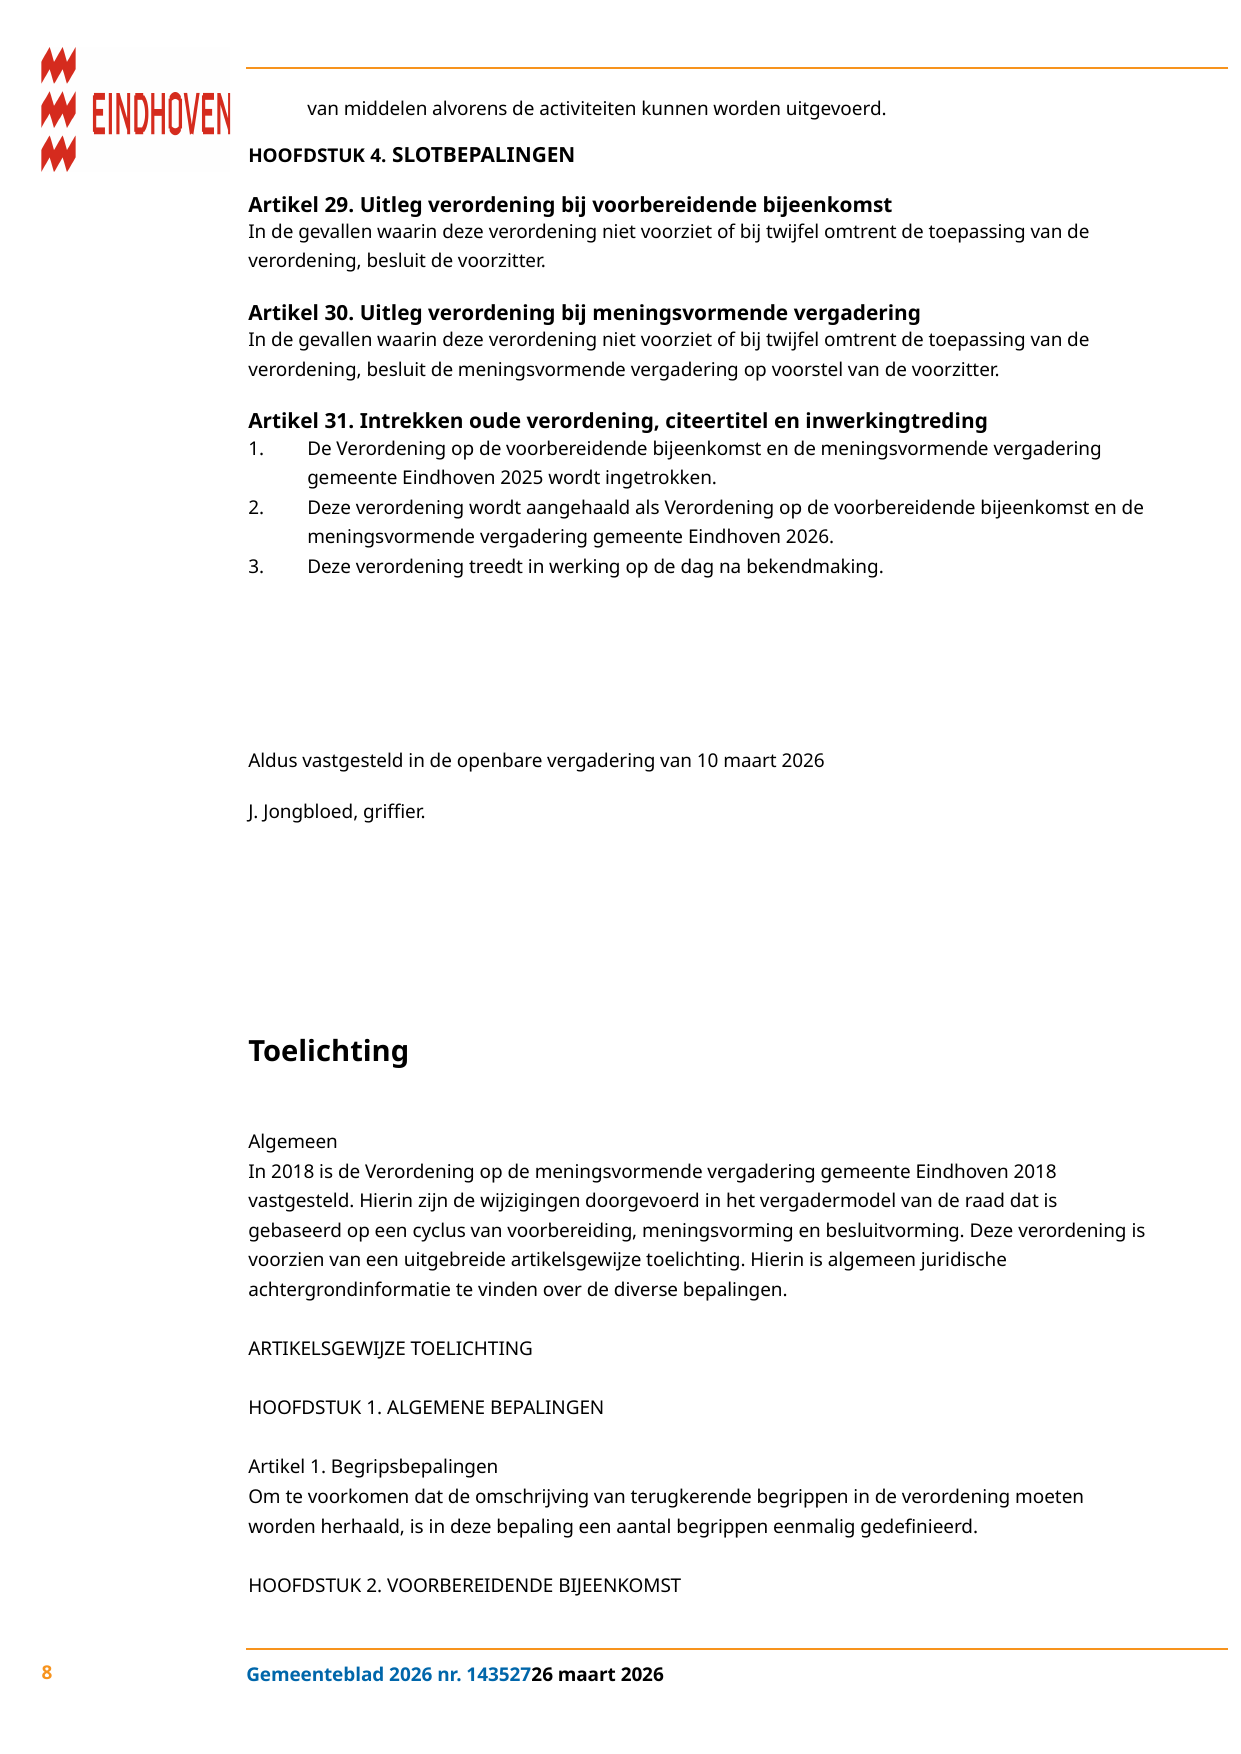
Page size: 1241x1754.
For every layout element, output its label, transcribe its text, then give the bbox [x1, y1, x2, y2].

text Toelichting [248, 1030, 1152, 1069]
text Om te voorkomen dat de omschrijving van terugkerende begrippen in de verordening moeten worden herhaald, is in deze bepaling een aantal begrippen eenmalig gedefinieerd. [248, 1483, 1152, 1539]
text HOOFDSTUK 4. SLOTBEPALINGEN [248, 140, 1152, 169]
list van middelen alvorens de activiteiten kunnen worden uitgevoerd. [248, 95, 1152, 121]
text Artikel 1. Begripsbepalingen [248, 1454, 1152, 1479]
text In 2018 is de Verordening op de meningsvormende vergadering gemeente Eindhoven 2018 vastgesteld. Hierin zijn de wijzigingen doorgevoerd in het vergadermodel van de raad dat is gebaseerd op een cyclus van voorbereiding, meningsvorming en besluitvorming. Deze verordening is voorzien van een uitgebreide artikelsgewijze toelichting. Hierin is algemeen juridische achtergrondinformatie te vinden over de diverse bepalingen. [248, 1158, 1152, 1302]
text Artikel 30. Uitleg verordening bij meningsvormende vergadering [248, 298, 1152, 327]
text HOOFDSTUK 2. VOORBEREIDENDE BIJEENKOMST [248, 1572, 1152, 1598]
text Algemeen [248, 1128, 1152, 1154]
text Aldus vastgesteld in de openbare vergadering van 10 maart 2026 [248, 747, 1152, 773]
text In de gevallen waarin deze verordening niet voorziet of bij twijfel omtrent de toepassing van de verordening, besluit de voorzitter. [248, 218, 1152, 273]
list Deze verordening treedt in werking op de dag na bekendmaking. [248, 553, 1152, 579]
text Artikel 29. Uitleg verordening bij voorbereidende bijeenkomst [248, 190, 1152, 218]
text ARTIKELSGEWIJZE TOELICHTING [248, 1335, 1152, 1361]
list Deze verordening wordt aangehaald als Verordening op de voorbereidende bijeenkomst en de meningsvormende vergadering gemeente Eindhoven 2026. [248, 494, 1152, 549]
text Artikel 31. Intrekken oude verordening, citeertitel en inwerkingtreding [248, 407, 1152, 435]
text J. Jongbloed, griffier. [248, 798, 1152, 824]
text In de gevallen waarin deze verordening niet voorziet of bij twijfel omtrent de toepassing van de verordening, besluit de meningsvormende vergadering op voorstel van de voorzitter. [248, 327, 1152, 382]
list De Verordening op de voorbereidende bijeenkomst en de meningsvormende vergadering gemeente Eindhoven 2025 wordt ingetrokken. [248, 435, 1152, 490]
picture [41, 47, 231, 172]
text HOOFDSTUK 1. ALGEMENE BEPALINGEN [248, 1394, 1152, 1420]
